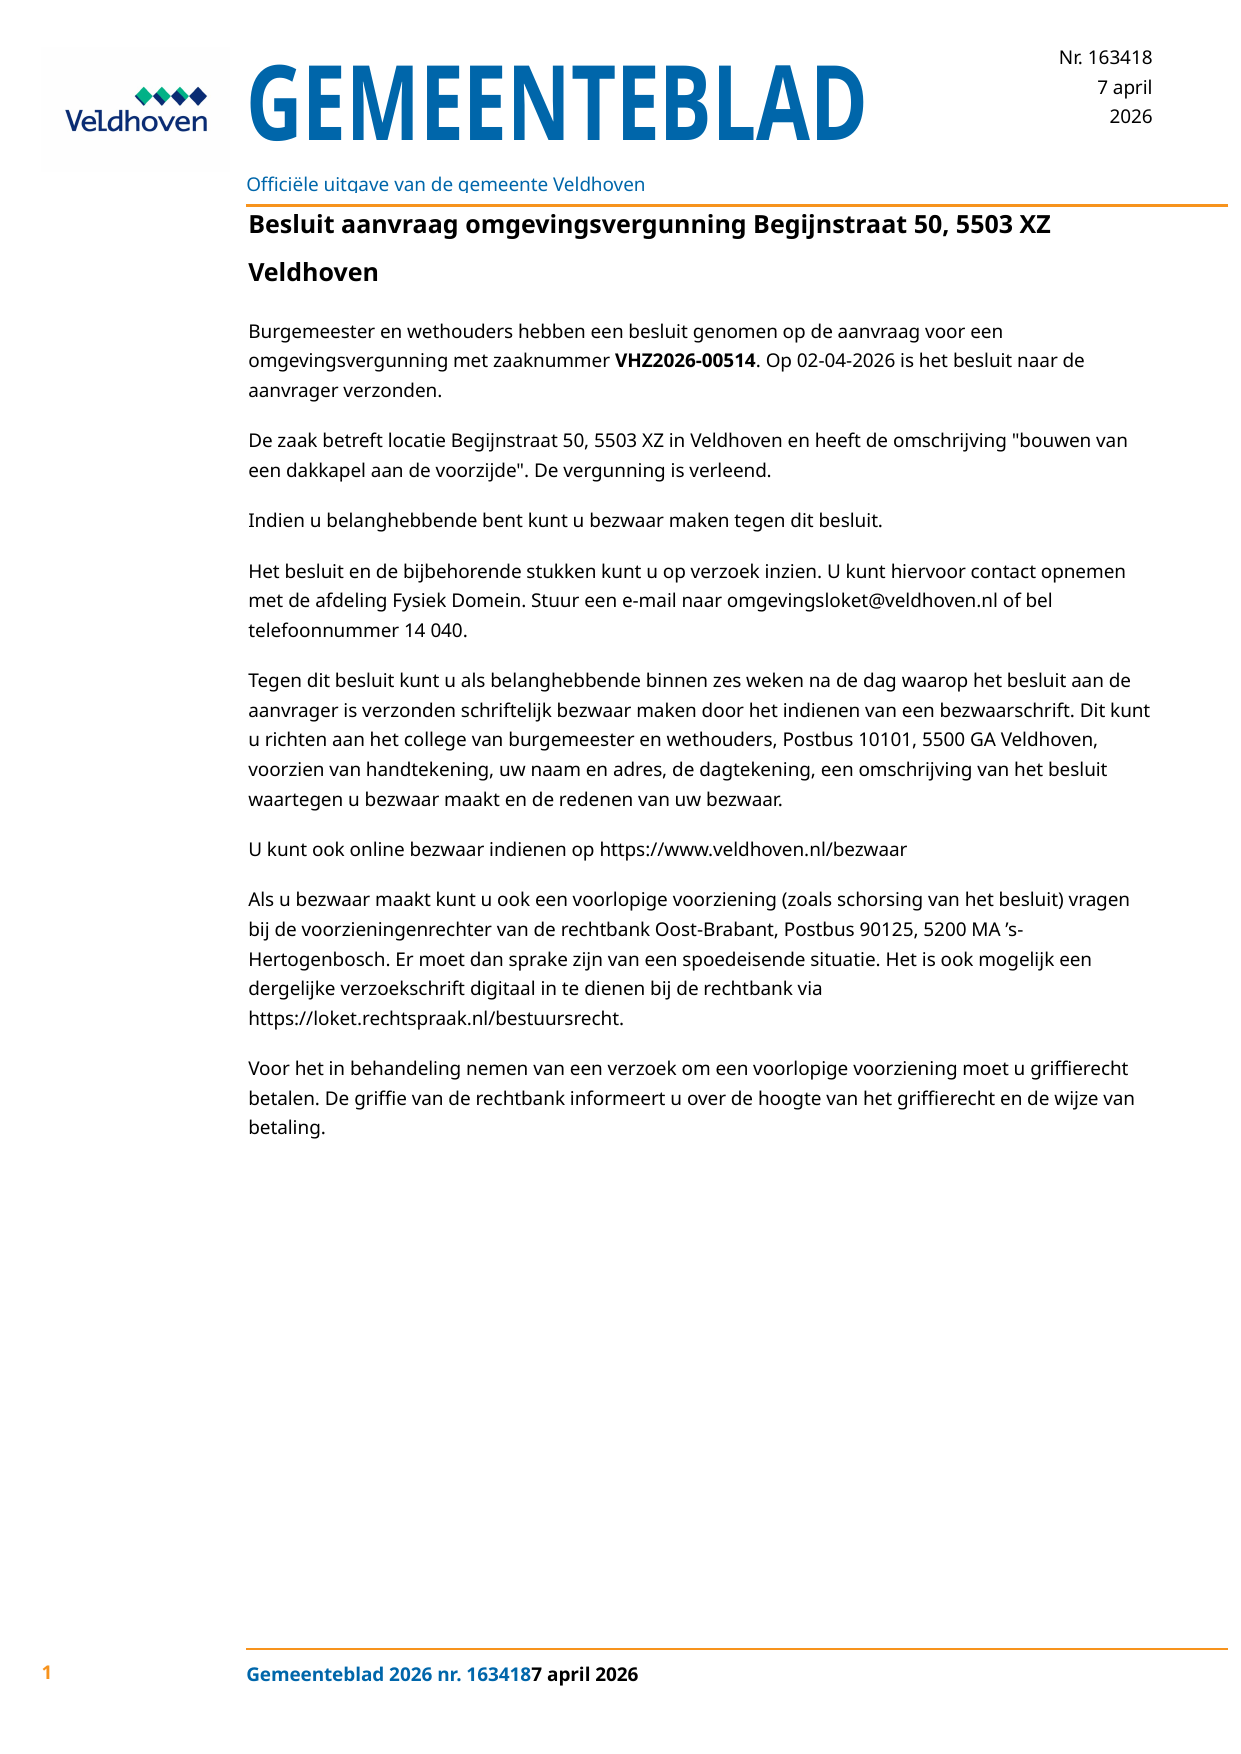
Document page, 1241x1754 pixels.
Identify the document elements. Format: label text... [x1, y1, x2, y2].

picture [41, 47, 231, 172]
text Burgemeester en wethouders hebben een besluit genomen op de aanvraag voor een omgevingsvergunning met zaaknummer VHZ2026-00514. Op 02-04-2026 is het besluit naar de aanvrager verzonden. [248, 318, 1152, 403]
text Besluit aanvraag omgevingsvergunning Begijnstraat 50, 5503 XZ Veldhoven [248, 207, 1152, 288]
text U kunt ook online bezwaar indienen op https://www.veldhoven.nl/bezwaar [248, 836, 1152, 862]
text De zaak betreft locatie Begijnstraat 50, 5503 XZ in Veldhoven en heeft de omschrijving "bouwen van een dakkapel aan de voorzijde". De vergunning is verleend. [248, 427, 1152, 483]
text Het besluit en de bijbehorende stukken kunt u op verzoek inzien. U kunt hiervoor contact opnemen met de afdeling Fysiek Domein. Stuur een e-mail naar omgevingsloket@veldhoven.nl of bel telefoonnummer 14 040. [248, 558, 1152, 643]
text Tegen dit besluit kunt u als belanghebbende binnen zes weken na de dag waarop het besluit aan de aanvrager is verzonden schriftelijk bezwaar maken door het indienen van een bezwaarschrift. Dit kunt u richten aan het college van burgemeester en wethouders, Postbus 10101, 5500 GA Veldhoven, voorzien van handtekening, uw naam en adres, de dagtekening, een omschrijving van het besluit waartegen u bezwaar maakt en de redenen van uw bezwaar. [248, 667, 1152, 812]
text Als u bezwaar maakt kunt u ook een voorlopige voorziening (zoals schorsing van het besluit) vragen bij de voorzieningenrechter van de rechtbank Oost-Brabant, Postbus 90125, 5200 MA ’s-Hertogenbosch. Er moet dan sprake zijn van een spoedeisende situatie. Het is ook mogelijk een dergelijke verzoekschrift digitaal in te dienen bij de rechtbank via https://loket.rechtspraak.nl/bestuursrecht. [248, 887, 1152, 1031]
text Voor het in behandeling nemen van een verzoek om een voorlopige voorziening moet u griffierecht betalen. De griffie van de rechtbank informeert u over de hoogte van het griffierecht en de wijze van betaling. [248, 1055, 1152, 1140]
text Indien u belanghebbende bent kunt u bezwaar maken tegen dit besluit. [248, 507, 1152, 533]
